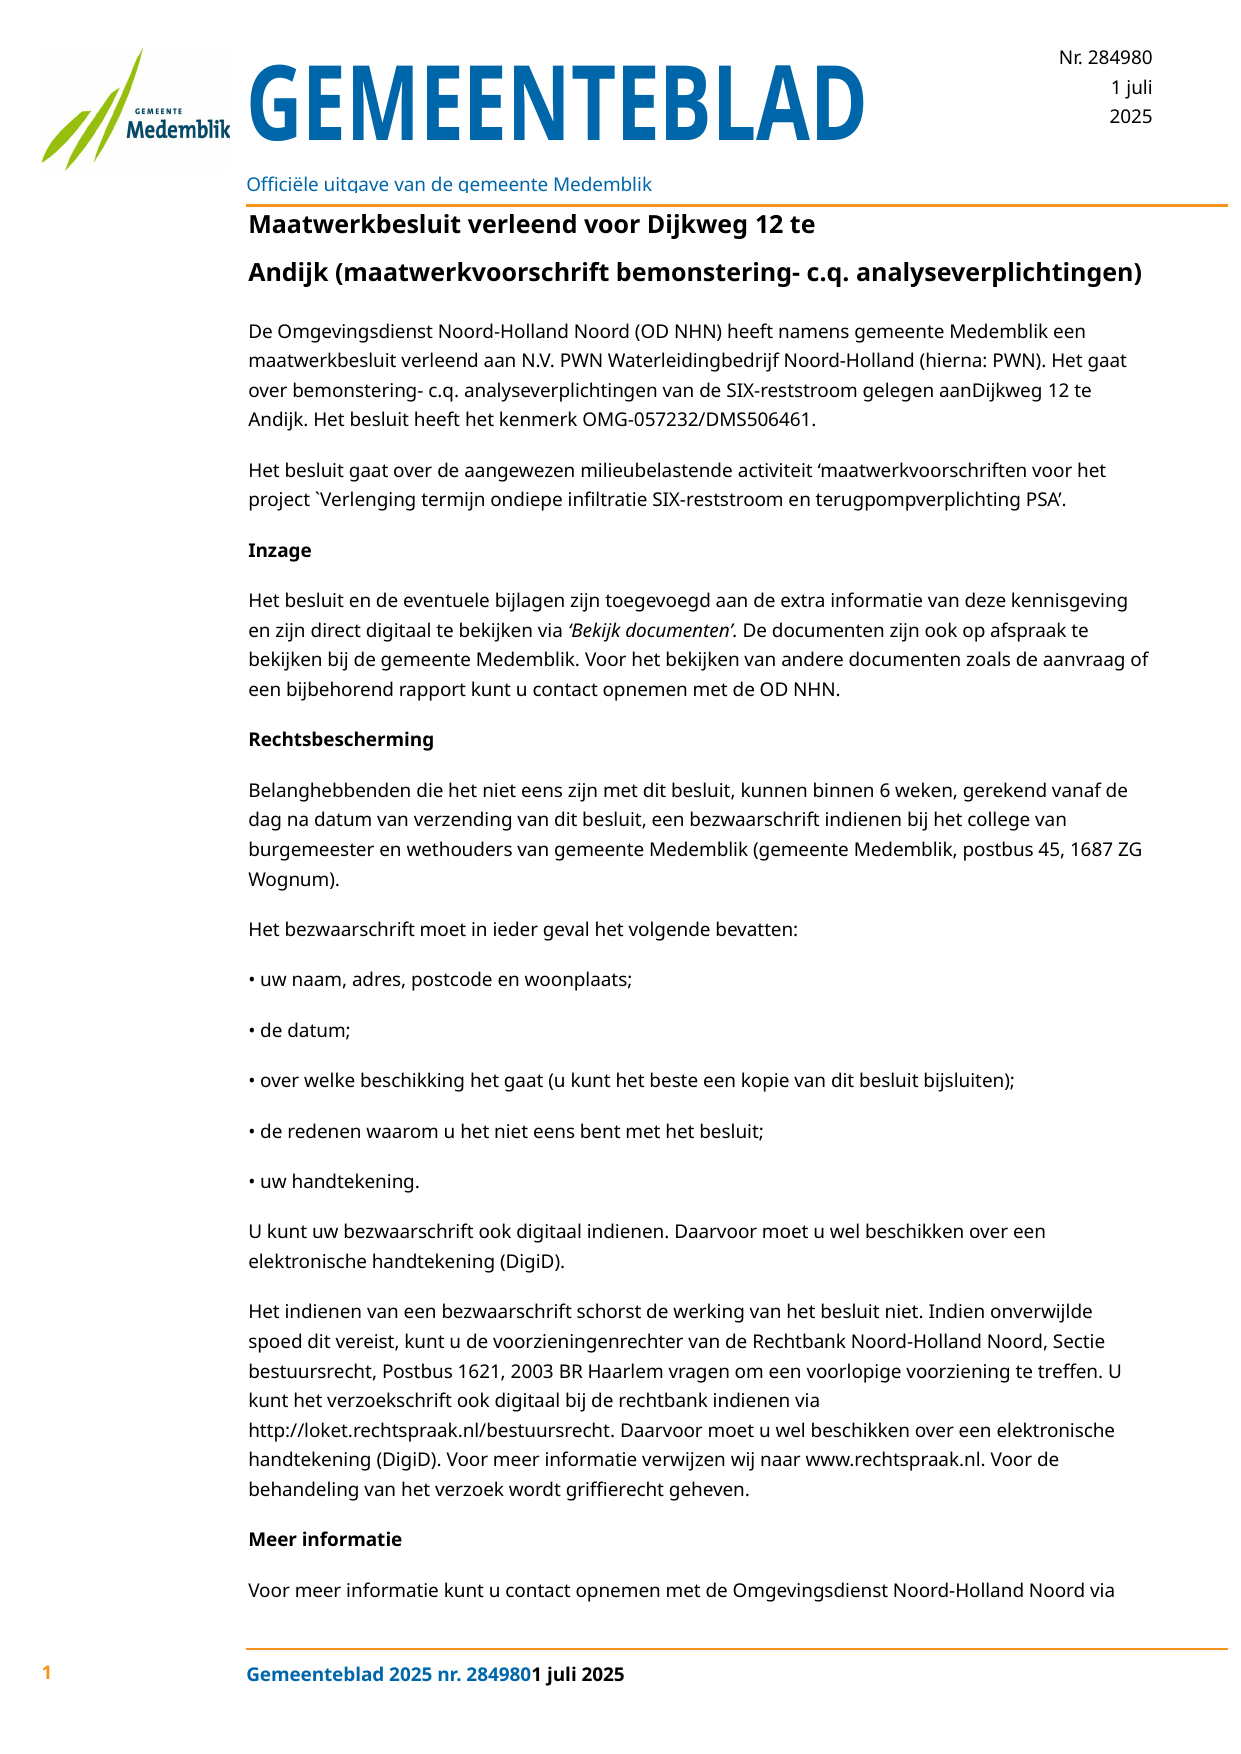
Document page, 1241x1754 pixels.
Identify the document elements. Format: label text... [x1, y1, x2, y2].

text Meer informatie [248, 1527, 1152, 1552]
text • uw naam, adres, postcode en woonplaats; [248, 967, 1152, 992]
text Inzage [248, 537, 1152, 563]
text Maatwerkbesluit verleend voor Dijkweg 12 te Andijk (maatwerkvoorschrift bemonstering- c.q. analyseverplichtingen) [248, 207, 1152, 288]
picture [41, 47, 231, 172]
text U kunt uw bezwaarschrift ook digitaal indienen. Daarvoor moet u wel beschikken over een elektronische handtekening (DigiD). [248, 1219, 1152, 1274]
text De Omgevingsdienst Noord-Holland Noord (OD NHN) heeft namens gemeente Medemblik een maatwerkbesluit verleend aan N.V. PWN Waterleidingbedrijf Noord-Holland (hierna: PWN). Het gaat over bemonstering- c.q. analyseverplichtingen van de SIX-reststroom gelegen aanDijkweg 12 te Andijk. Het besluit heeft het kenmerk OMG-057232/DMS506461. [248, 318, 1152, 432]
text • uw handtekening. [248, 1168, 1152, 1194]
text • over welke beschikking het gaat (u kunt het beste een kopie van dit besluit bijsluiten); [248, 1067, 1152, 1093]
text Het besluit en de eventuele bijlagen zijn toegevoegd aan de extra informatie van deze kennisgeving en zijn direct digitaal te bekijken via ‘Bekijk documenten’. De documenten zijn ook op afspraak te bekijken bij de gemeente Medemblik. Voor het bekijken van andere documenten zoals de aanvraag of een bijbehorend rapport kunt u contact opnemen met de OD NHN. [248, 587, 1152, 702]
text Voor meer informatie kunt u contact opnemen met de Omgevingsdienst Noord-Holland Noord via [248, 1577, 1152, 1603]
text • de redenen waarom u het niet eens bent met het besluit; [248, 1118, 1152, 1144]
text Belanghebbenden die het niet eens zijn met dit besluit, kunnen binnen 6 weken, gerekend vanaf de dag na datum van verzending van dit besluit, een bezwaarschrift indienen bij het college van burgemeester en wethouders van gemeente Medemblik (gemeente Medemblik, postbus 45, 1687 ZG Wognum). [248, 777, 1152, 892]
text Het besluit gaat over de aangewezen milieubelastende activiteit ‘maatwerkvoorschriften voor het project `Verlenging termijn ondiepe infiltratie SIX-reststroom en terugpompverplichting PSA’. [248, 457, 1152, 512]
text Het indienen van een bezwaarschrift schorst de werking van het besluit niet. Indien onverwijlde spoed dit vereist, kunt u de voorzieningenrechter van de Rechtbank Noord-Holland Noord, Sectie bestuursrecht, Postbus 1621, 2003 BR Haarlem vragen om een voorlopige voorziening te treffen. U kunt het verzoekschrift ook digitaal bij de rechtbank indienen via http://loket.rechtspraak.nl/bestuursrecht. Daarvoor moet u wel beschikken over een elektronische handtekening (DigiD). Voor meer informatie verwijzen wij naar www.rechtspraak.nl. Voor de behandeling van het verzoek wordt griffierecht geheven. [248, 1299, 1152, 1502]
text Het bezwaarschrift moet in ieder geval het volgende bevatten: [248, 916, 1152, 942]
text • de datum; [248, 1017, 1152, 1043]
text Rechtsbescherming [248, 727, 1152, 752]
